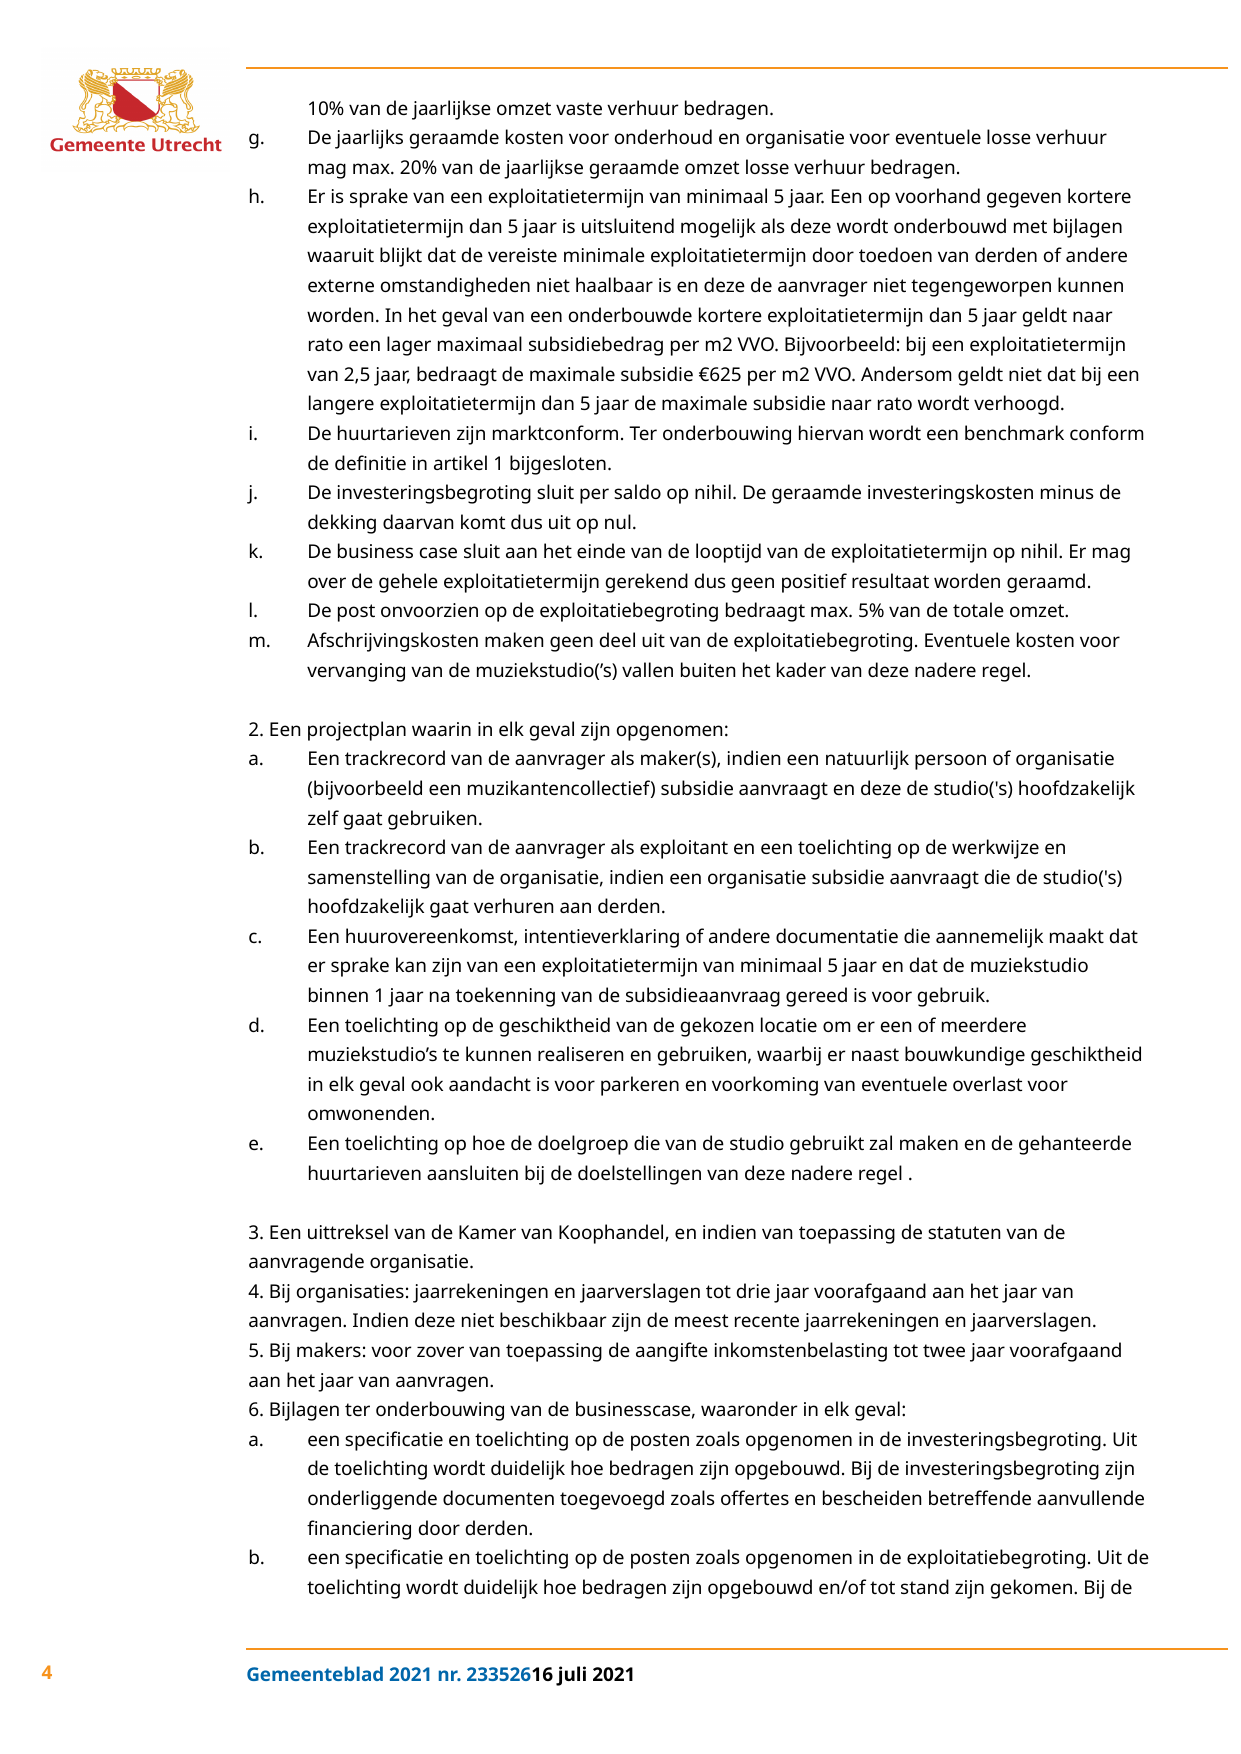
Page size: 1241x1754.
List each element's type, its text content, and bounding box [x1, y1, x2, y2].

list De business case sluit aan het einde van de looptijd van de exploitatietermijn op nihil. Er mag over de gehele exploitatietermijn gerekend dus geen positief resultaat worden geraamd. [248, 538, 1152, 594]
list een specificatie en toelichting op de posten zoals opgenomen in de investeringsbegroting. Uit de toelichting wordt duidelijk hoe bedragen zijn opgebouwd. Bij de investeringsbegroting zijn onderliggende documenten toegevoegd zoals offertes en bescheiden betreffende aanvullende financiering door derden. [248, 1426, 1152, 1541]
list Een trackrecord van de aanvrager als exploitant en een toelichting op de werkwijze en samenstelling van de organisatie, indien een organisatie subsidie aanvraagt die de studio('s) hoofdzakelijk gaat verhuren aan derden. [248, 834, 1152, 919]
list De jaarlijks geraamde kosten voor onderhoud en organisatie voor eventuele losse verhuur mag max. 20% van de jaarlijkse geraamde omzet losse verhuur bedragen. [248, 124, 1152, 180]
list Er is sprake van een exploitatietermijn van minimaal 5 jaar. Een op voorhand gegeven kortere exploitatietermijn dan 5 jaar is uitsluitend mogelijk als deze wordt onderbouwd met bijlagen waaruit blijkt dat de vereiste minimale exploitatietermijn door toedoen van derden of andere externe omstandigheden niet haalbaar is en deze de aanvrager niet tegengeworpen kunnen worden. In het geval van een onderbouwde kortere exploitatietermijn dan 5 jaar geldt naar rato een lager maximaal subsidiebedrag per m2 VVO. Bijvoorbeeld: bij een exploitatietermijn van 2,5 jaar, bedraagt de maximale subsidie €625 per m2 VVO. Andersom geldt niet dat bij een langere exploitatietermijn dan 5 jaar de maximale subsidie naar rato wordt verhoogd. [248, 183, 1152, 416]
list De investeringsbegroting sluit per saldo op nihil. De geraamde investeringskosten minus de dekking daarvan komt dus uit op nul. [248, 479, 1152, 535]
text 6. Bijlagen ter onderbouwing van de businesscase, waaronder in elk geval: [248, 1396, 1152, 1422]
text 4. Bij organisaties: jaarrekeningen en jaarverslagen tot drie jaar voorafgaand aan het jaar van aanvragen. Indien deze niet beschikbaar zijn de meest recente jaarrekeningen en jaarverslagen. [248, 1278, 1152, 1333]
text 2. Een projectplan waarin in elk geval zijn opgenomen: [248, 716, 1152, 742]
list De huurtarieven zijn marktconform. Ter onderbouwing hiervan wordt een benchmark conform de definitie in artikel 1 bijgesloten. [248, 420, 1152, 476]
list een specificatie en toelichting op de posten zoals opgenomen in de exploitatiebegroting. Uit de toelichting wordt duidelijk hoe bedragen zijn opgebouwd en/of tot stand zijn gekomen. Bij de [248, 1544, 1152, 1600]
text 3. Een uittreksel van de Kamer van Koophandel, en indien van toepassing de statuten van de aanvragende organisatie. [248, 1219, 1152, 1274]
list Een huurovereenkomst, intentieverklaring of andere documentatie die aannemelijk maakt dat er sprake kan zijn van een exploitatietermijn van minimaal 5 jaar en dat de muziekstudio binnen 1 jaar na toekenning van de subsidieaanvraag gereed is voor gebruik. [248, 923, 1152, 1008]
list Een toelichting op hoe de doelgroep die van de studio gebruikt zal maken en de gehanteerde huurtarieven aansluiten bij de doelstellingen van deze nadere regel . [248, 1130, 1152, 1186]
list Een trackrecord van de aanvrager als maker(s), indien een natuurlijk persoon of organisatie (bijvoorbeeld een muzikantencollectief) subsidie aanvraagt en deze de studio('s) hoofdzakelijk zelf gaat gebruiken. [248, 746, 1152, 831]
list Een toelichting op de geschiktheid van de gekozen locatie om er een of meerdere muziekstudio’s te kunnen realiseren en gebruiken, waarbij er naast bouwkundige geschiktheid in elk geval ook aandacht is voor parkeren en voorkoming van eventuele overlast voor omwonenden. [248, 1012, 1152, 1126]
list 10% van de jaarlijkse omzet vaste verhuur bedragen. [248, 95, 1152, 121]
picture [41, 47, 231, 172]
list Afschrijvingskosten maken geen deel uit van de exploitatiebegroting. Eventuele kosten voor vervanging van de muziekstudio(’s) vallen buiten het kader van deze nadere regel. [248, 627, 1152, 683]
list De post onvoorzien op de exploitatiebegroting bedraagt max. 5% van de totale omzet. [248, 598, 1152, 623]
text 5. Bij makers: voor zover van toepassing de aangifte inkomstenbelasting tot twee jaar voorafgaand aan het jaar van aanvragen. [248, 1337, 1152, 1393]
